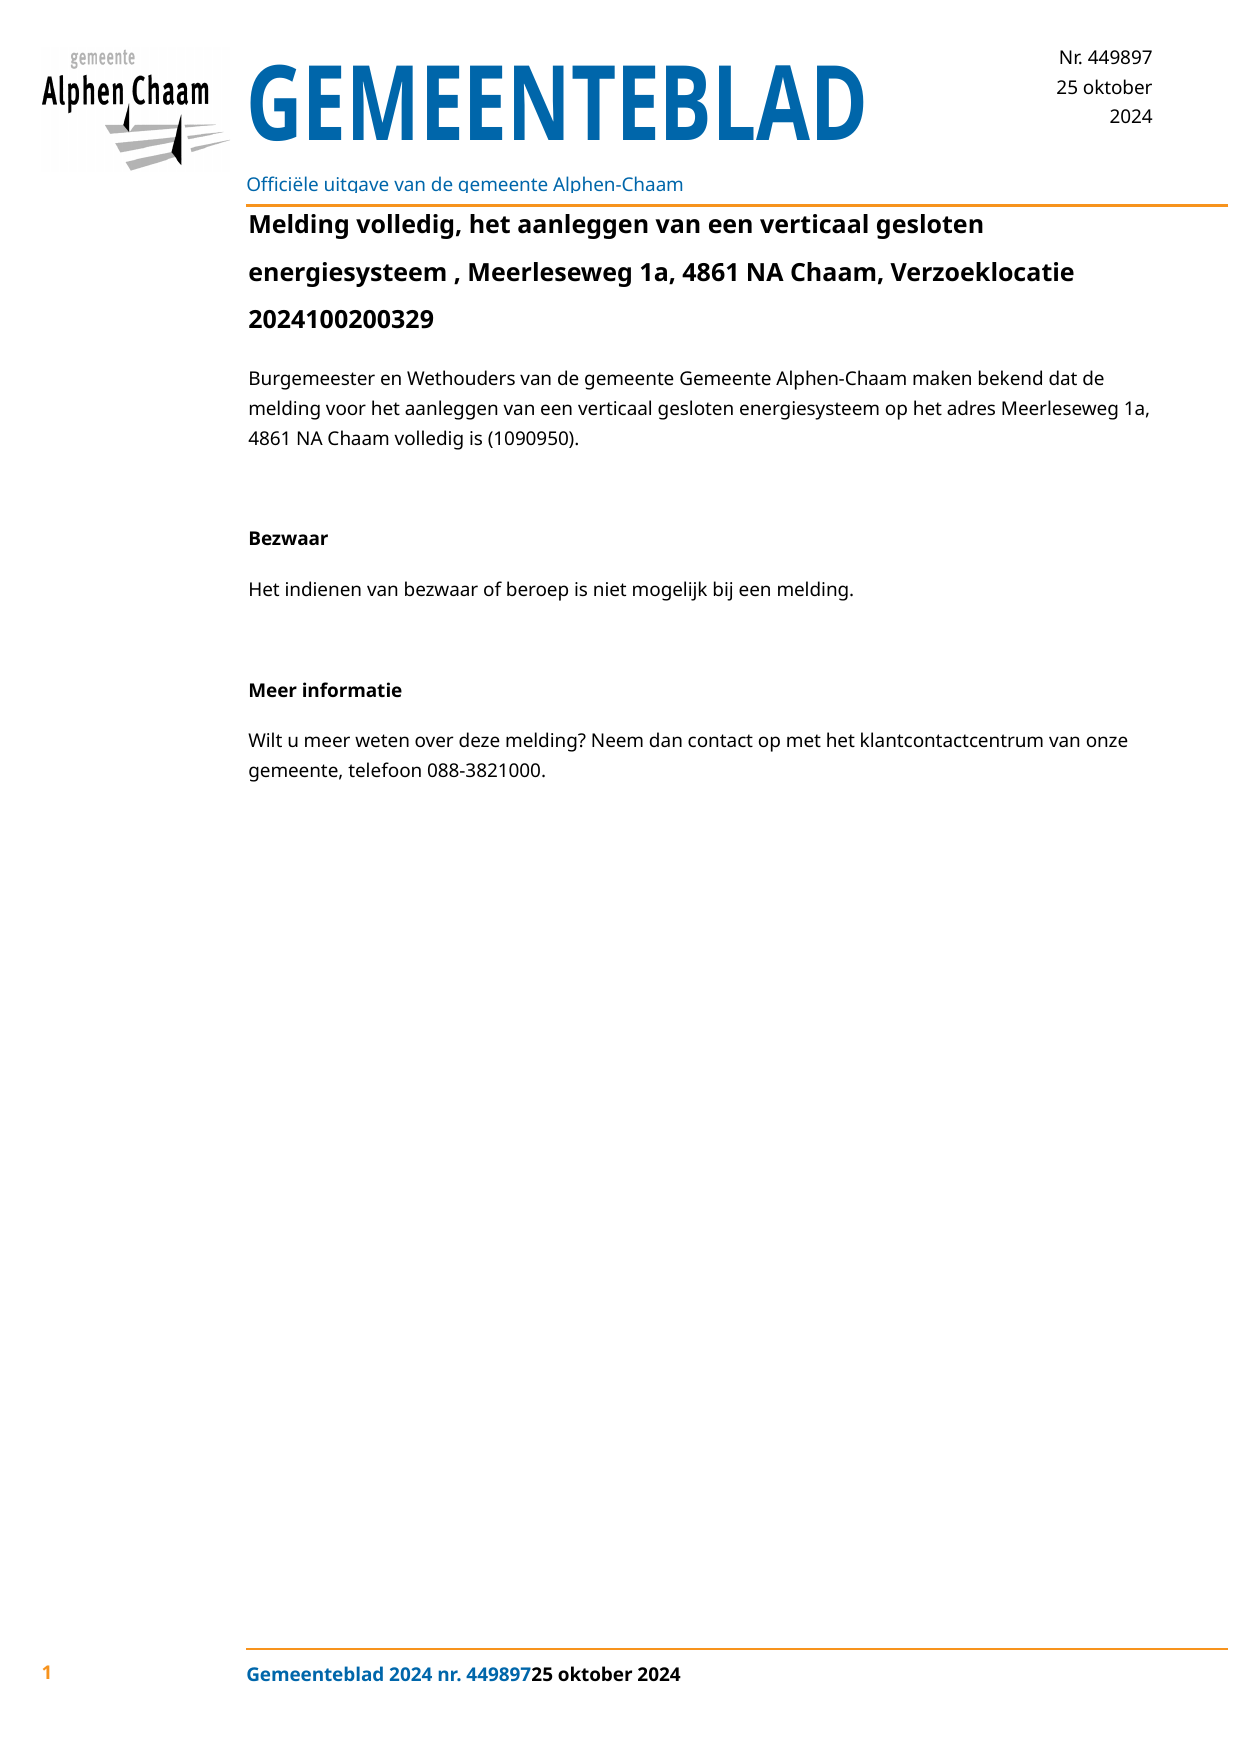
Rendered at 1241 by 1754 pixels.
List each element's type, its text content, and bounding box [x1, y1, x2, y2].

picture [41, 47, 231, 172]
text Meer informatie [248, 677, 1152, 702]
text Wilt u meer weten over deze melding? Neem dan contact op met het klantcontactcentrum van onze gemeente, telefoon 088-3821000. [248, 727, 1152, 782]
text Bezwaar [248, 526, 1152, 551]
text Melding volledig, het aanleggen van een verticaal gesloten energiesysteem , Meerleseweg 1a, 4861 NA Chaam, Verzoeklocatie 2024100200329 [248, 207, 1152, 336]
text Burgemeester en Wethouders van de gemeente Gemeente Alphen-Chaam maken bekend dat de melding voor het aanleggen van een verticaal gesloten energiesysteem op het adres Meerleseweg 1a, 4861 NA Chaam volledig is (1090950). [248, 366, 1152, 450]
text Het indienen van bezwaar of beroep is niet mogelijk bij een melding. [248, 576, 1152, 602]
